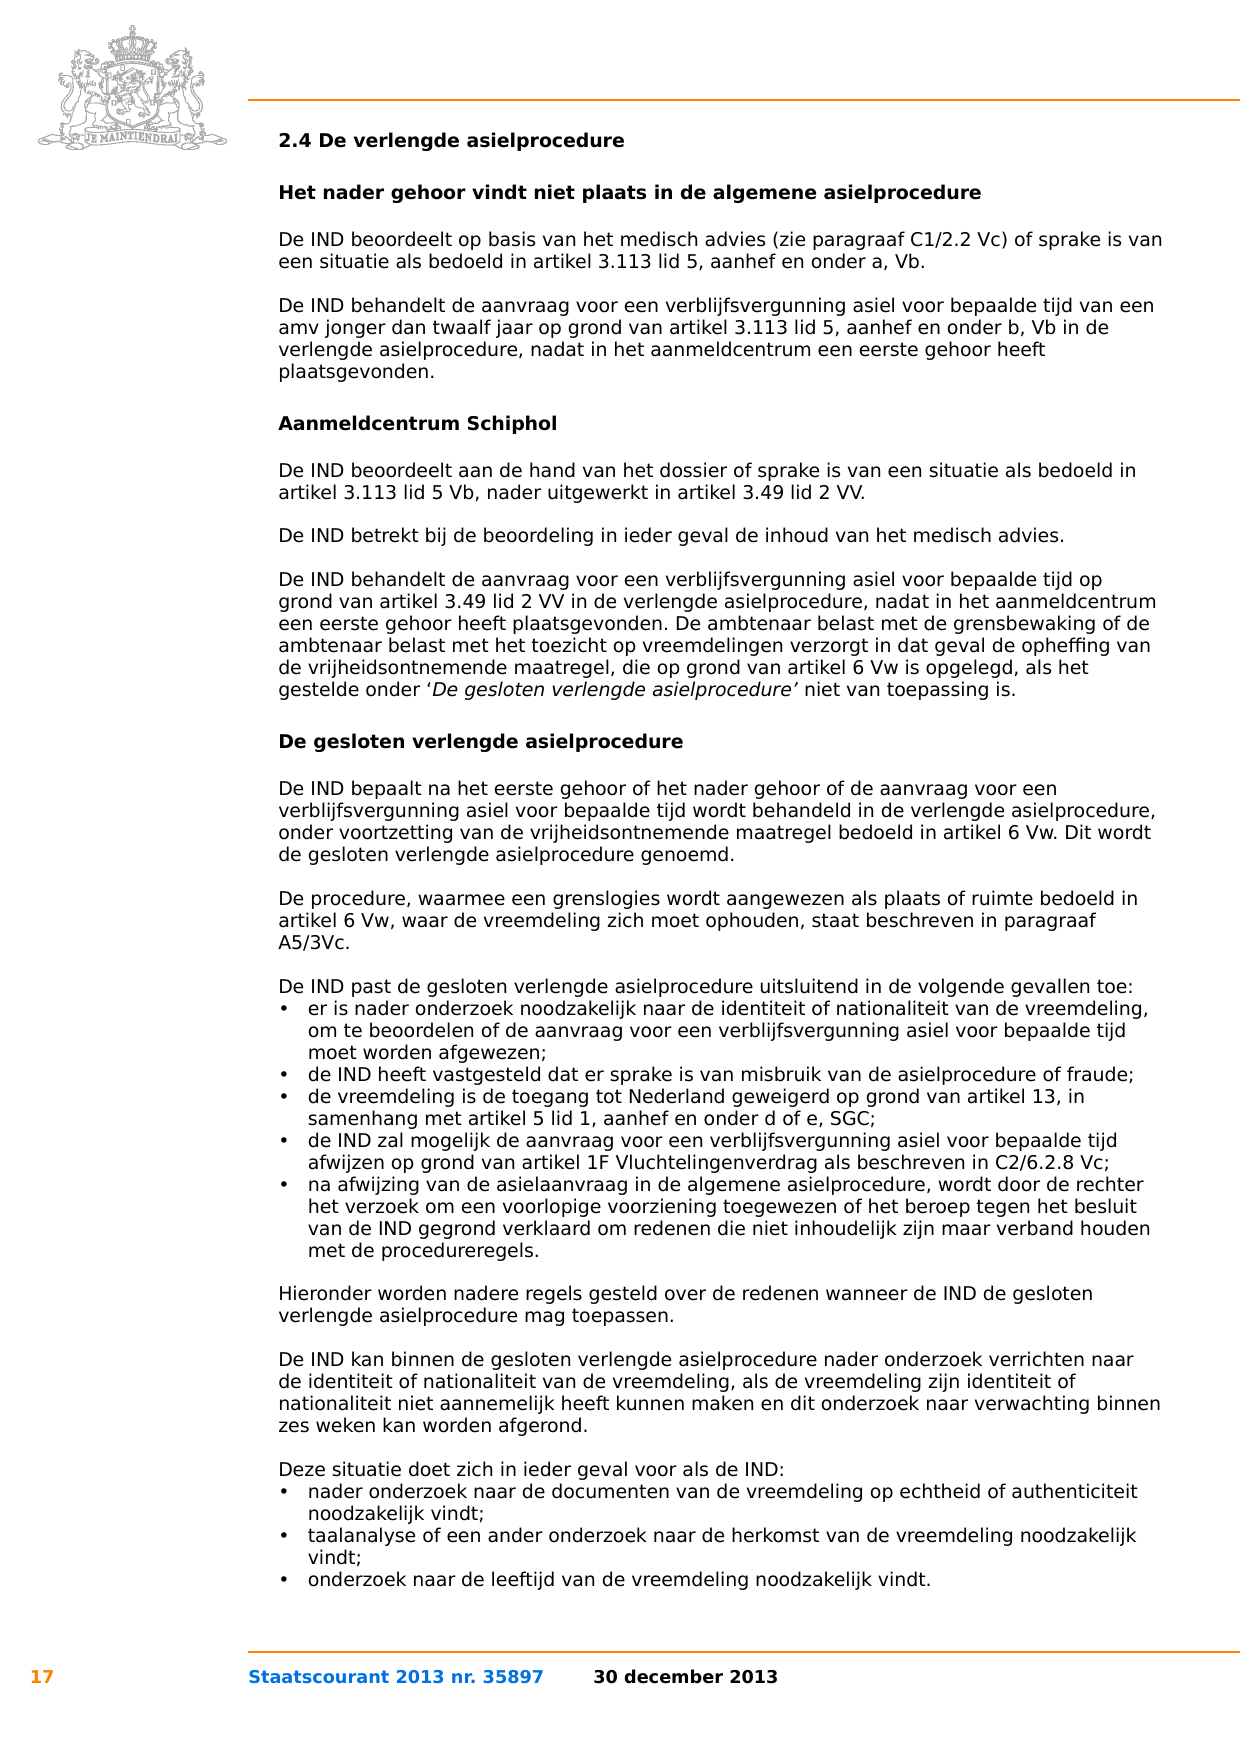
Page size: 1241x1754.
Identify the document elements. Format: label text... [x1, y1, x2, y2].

text Deze situatie doet zich in ieder geval voor als de IND: [278, 1459, 1163, 1481]
text • de IND zal mogelijk de aanvraag voor een verblijfsvergunning asiel voor bepaalde tijd afwijzen op grond van artikel 1F Vluchtelingenverdrag als beschreven in C2/6.2.8 Vc; [278, 1129, 1163, 1173]
text De IND bepaalt na het eerste gehoor of het nader gehoor of de aanvraag voor een verblijfsvergunning asiel voor bepaalde tijd wordt behandeld in de verlengde asielprocedure, onder voortzetting van de vrijheidsontnemende maatregel bedoeld in artikel 6 Vw. Dit wordt de gesloten verlengde asielprocedure genoemd. [278, 778, 1163, 866]
text De IND beoordeelt op basis van het medisch advies (zie paragraaf C1/2.2 Vc) of sprake is van een situatie als bedoeld in artikel 3.113 lid 5, aanhef en onder a, Vb. [278, 229, 1163, 273]
text • onderzoek naar de leeftijd van de vreemdeling noodzakelijk vindt. [278, 1569, 1163, 1591]
text • er is nader onderzoek noodzakelijk naar de identiteit of nationaliteit van de vreemdeling, om te beoordelen of de aanvraag voor een verblijfsvergunning asiel voor bepaalde tijd moet worden afgewezen; [278, 998, 1163, 1064]
text De IND past de gesloten verlengde asielprocedure uitsluitend in de volgende gevallen toe: [278, 976, 1163, 998]
text • na afwijzing van de asielaanvraag in de algemene asielprocedure, wordt door de rechter het verzoek om een voorlopige voorziening toegewezen of het beroep tegen het besluit van de IND gegrond verklaard om redenen die niet inhoudelijk zijn maar verband houden met de procedureregels. [278, 1173, 1163, 1261]
text De IND betrekt bij de beoordeling in ieder geval de inhoud van het medisch advies. [278, 525, 1163, 547]
text • de vreemdeling is de toegang tot Nederland geweigerd op grond van artikel 13, in samenhang met artikel 5 lid 1, aanhef en onder d of e, SGC; [278, 1086, 1163, 1129]
text De IND behandelt de aanvraag voor een verblijfsvergunning asiel voor bepaalde tijd van een amv jonger dan twaalf jaar op grond van artikel 3.113 lid 5, aanhef en onder b, Vb in de verlengde asielprocedure, nadat in het aanmeldcentrum een eerste gehoor heeft plaatsgevonden. [278, 295, 1163, 383]
text De procedure, waarmee een grenslogies wordt aangewezen als plaats of ruimte bedoeld in artikel 6 Vw, waar de vreemdeling zich moet ophouden, staat beschreven in paragraaf A5/3Vc. [278, 888, 1163, 954]
subtitle Het nader gehoor vindt niet plaats in de algemene asielprocedure [278, 182, 1163, 204]
text • de IND heeft vastgesteld dat er sprake is van misbruik van de asielprocedure of fraude; [278, 1064, 1163, 1086]
subtitle Aanmeldcentrum Schiphol [278, 413, 1163, 434]
subtitle De gesloten verlengde asielprocedure [278, 731, 1163, 753]
text De IND beoordeelt aan de hand van het dossier of sprake is van een situatie als bedoeld in artikel 3.113 lid 5 Vb, nader uitgewerkt in artikel 3.49 lid 2 VV. [278, 459, 1163, 503]
text Hieronder worden nadere regels gesteld over de redenen wanneer de IND de gesloten verlengde asielprocedure mag toepassen. [278, 1283, 1163, 1327]
text • nader onderzoek naar de documenten van de vreemdeling op echtheid of authenticiteit noodzakelijk vindt; [278, 1481, 1163, 1525]
text De IND kan binnen de gesloten verlengde asielprocedure nader onderzoek verrichten naar de identiteit of nationaliteit van de vreemdeling, als de vreemdeling zijn identiteit of nationaliteit niet aannemelijk heeft kunnen maken en dit onderzoek naar verwachting binnen zes weken kan worden afgerond. [278, 1349, 1163, 1437]
text • taalanalyse of een ander onderzoek naar de herkomst van de vreemdeling noodzakelijk vindt; [278, 1525, 1163, 1569]
text De IND behandelt de aanvraag voor een verblijfsvergunning asiel voor bepaalde tijd op grond van artikel 3.49 lid 2 VV in de verlengde asielprocedure, nadat in het aanmeldcentrum een eerste gehoor heeft plaatsgevonden. De ambtenaar belast met de grensbewaking of de ambtenaar belast met het toezicht op vreemdelingen verzorgt in dat geval de opheffing van de vrijheidsontnemende maatregel, die op grond van artikel 6 Vw is opgelegd, als het gestelde onder ‘De gesloten verlengde asielprocedure’ niet van toepassing is. [278, 569, 1163, 701]
subtitle 2.4 De verlengde asielprocedure [278, 130, 1163, 152]
picture [38, 25, 227, 150]
